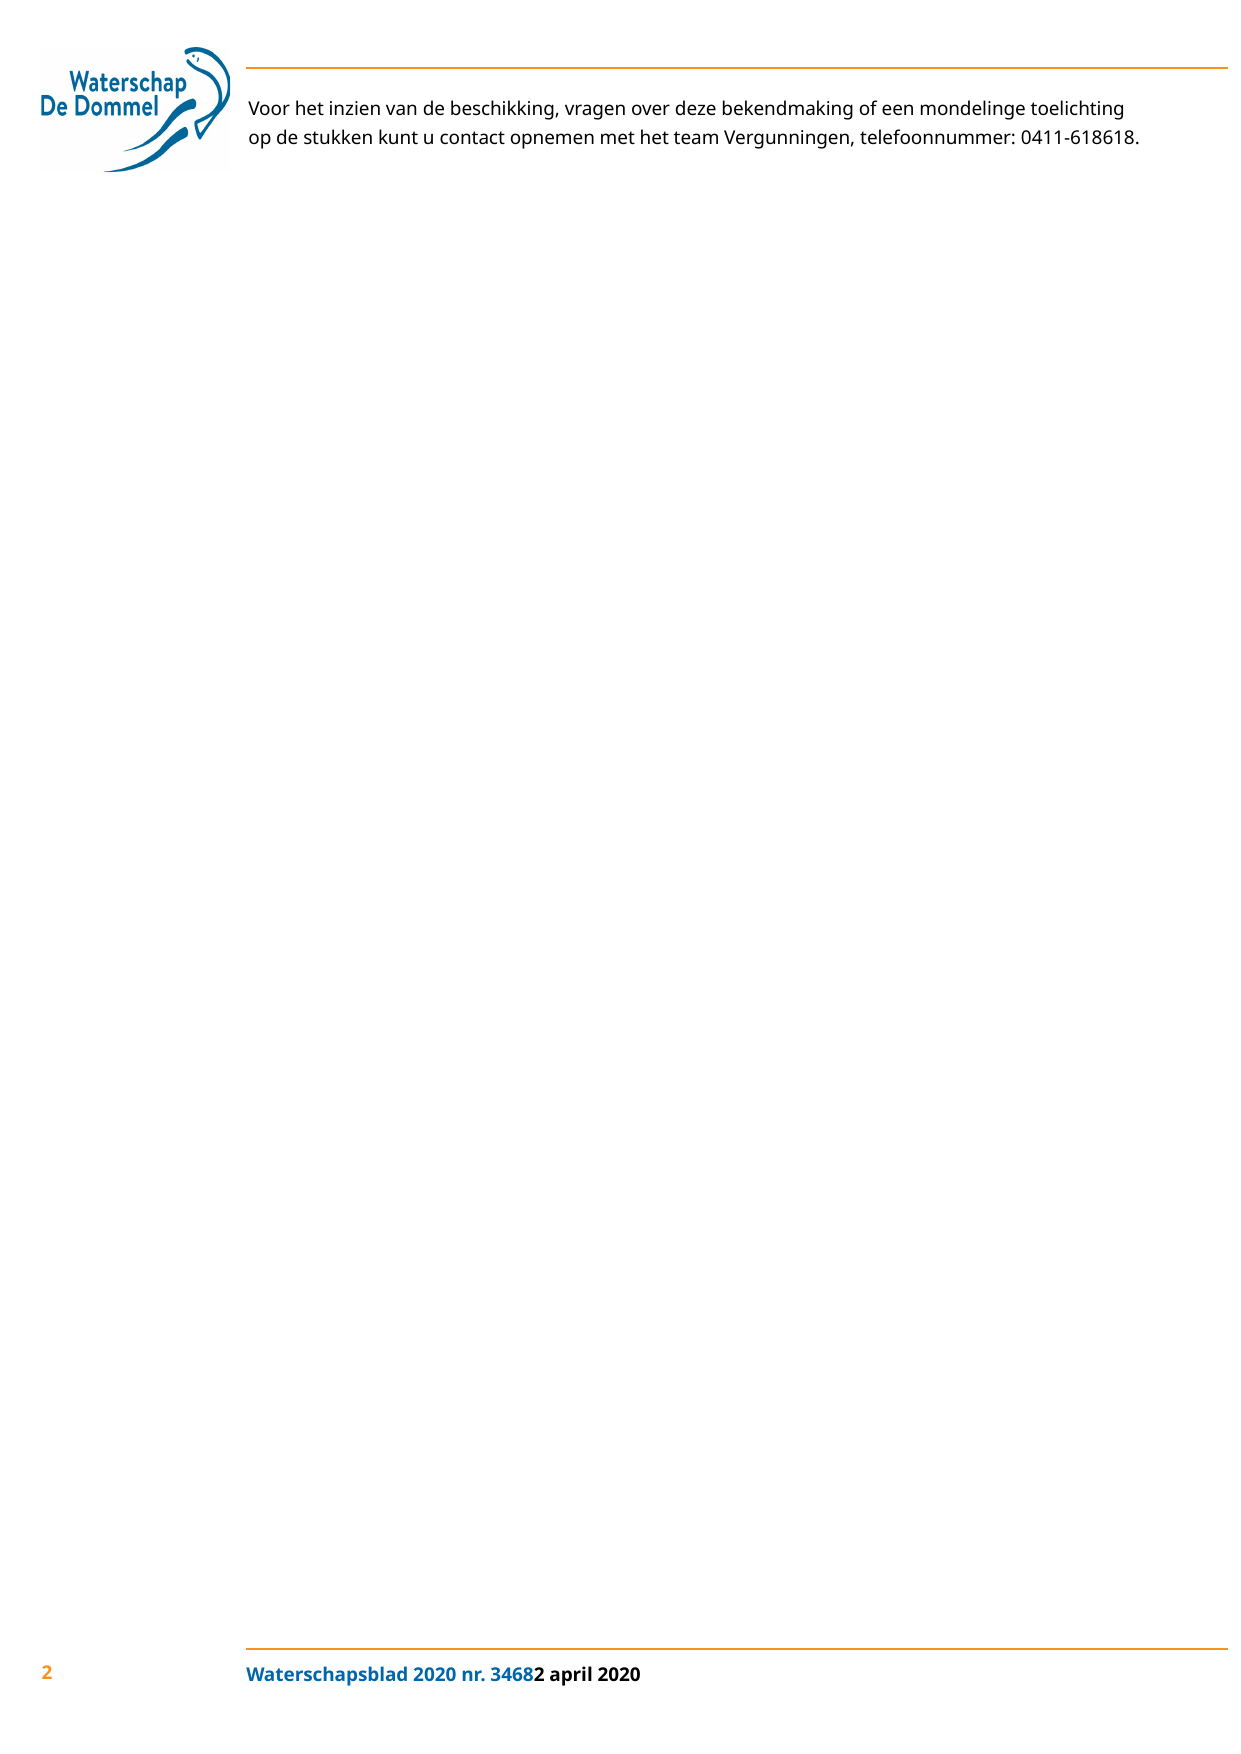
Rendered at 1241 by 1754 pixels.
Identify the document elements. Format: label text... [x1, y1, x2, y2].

picture [45, 99, 51, 111]
picture [198, 118, 210, 131]
picture [41, 47, 231, 172]
picture [204, 47, 231, 76]
text Voor het inzien van de beschikking, vragen over deze bekendmaking of een mondelinge toelichting op de stukken kunt u contact opnemen met het team Vergunningen, telefoonnummer: 0411-618618. [248, 95, 1152, 150]
